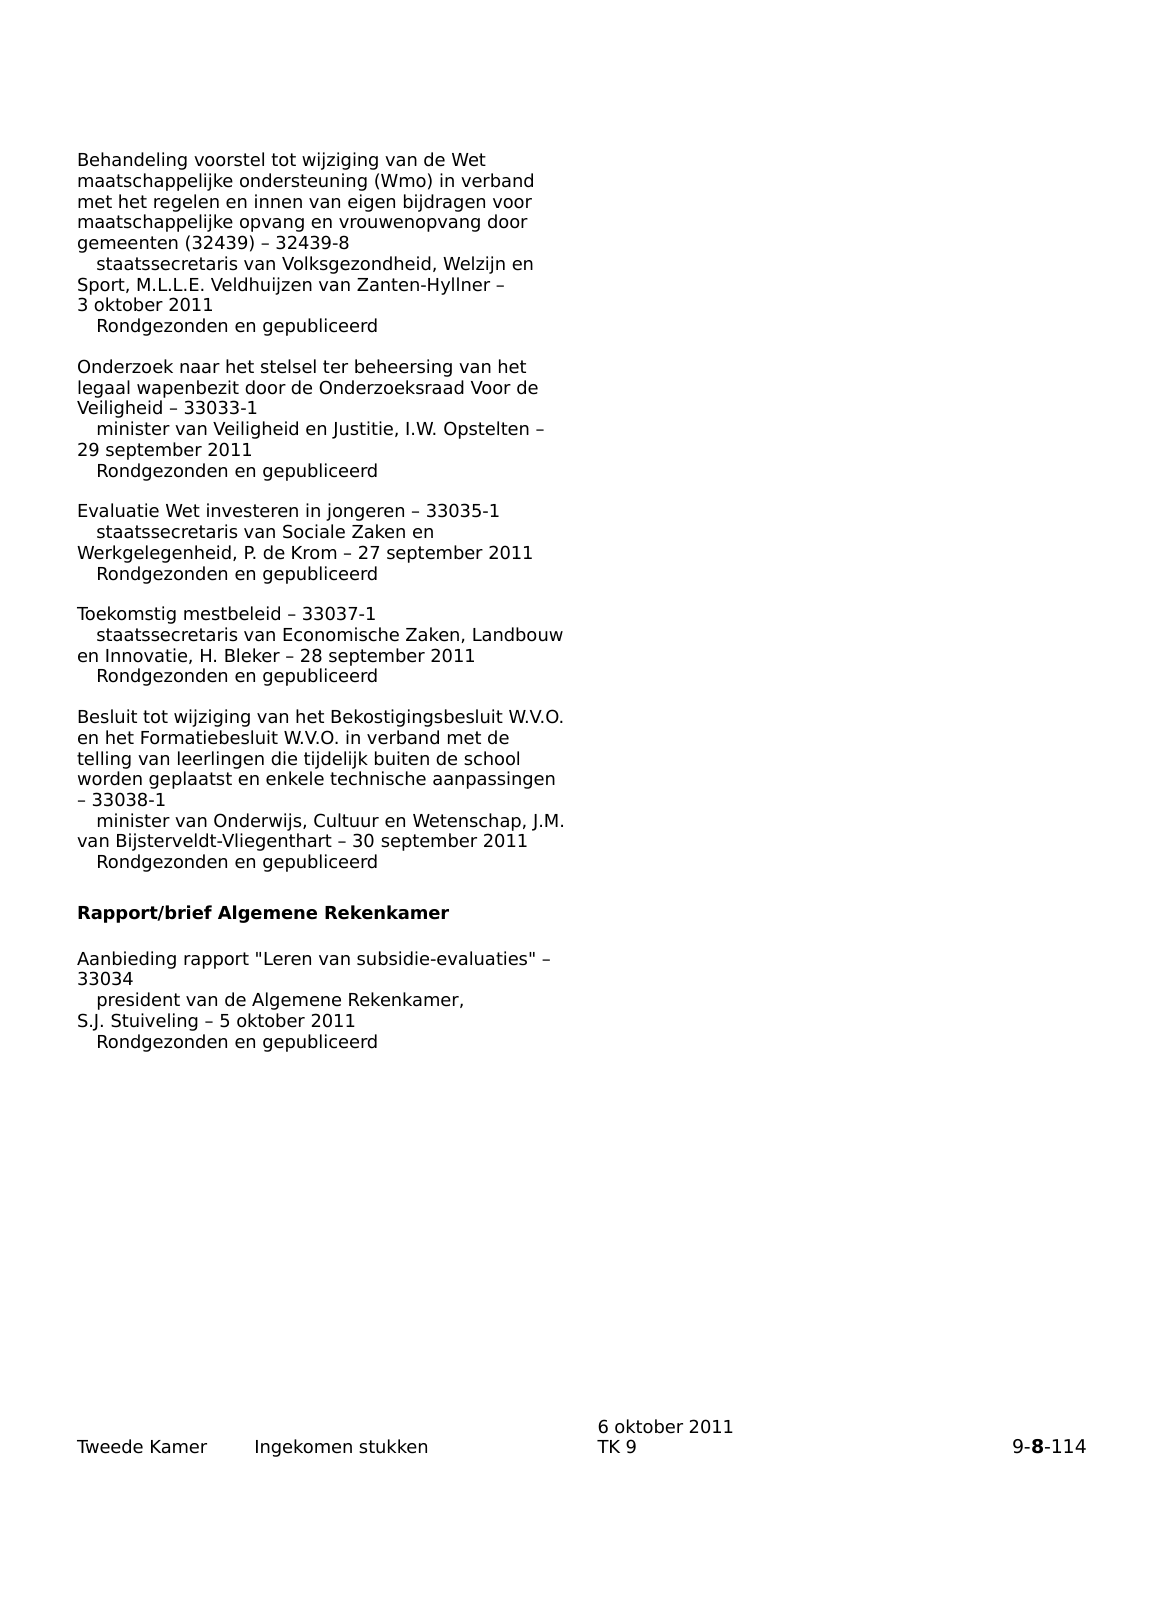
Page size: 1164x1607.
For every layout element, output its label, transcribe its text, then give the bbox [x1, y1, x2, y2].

text Toekomstig mestbeleid – 33037-1 [77, 604, 567, 625]
text Rondgezonden en gepubliceerd [77, 563, 567, 584]
text Besluit tot wijziging van het Bekostigingsbesluit W.V.O. en het Formatiebesluit W.V.O. in verband met de telling van leerlingen die tijdelijk buiten de school worden geplaatst en enkele technische aanpassingen – 33038-1 [77, 707, 567, 811]
subtitle Rapport/brief Algemene Rekenkamer [77, 903, 567, 923]
text Aanbieding rapport "Leren van subsidie-evaluaties" – 33034 [77, 948, 567, 990]
text president van de Algemene Rekenkamer, S.J. Stuiveling – 5 oktober 2011 [77, 990, 567, 1031]
text staatssecretaris van Volksgezondheid, Welzijn en Sport, M.L.L.E. Veldhuijzen van Zanten-Hyllner – 3 oktober 2011 [77, 254, 567, 316]
text Rondgezonden en gepubliceerd [77, 666, 567, 687]
text staatssecretaris van Sociale Zaken en Werkgelegenheid, P. de Krom – 27 september 2011 [77, 522, 567, 563]
text Rondgezonden en gepubliceerd [77, 316, 567, 337]
text Rondgezonden en gepubliceerd [77, 852, 567, 873]
text Behandeling voorstel tot wijziging van de Wet maatschappelijke ondersteuning (Wmo) in verband met het regelen en innen van eigen bijdragen voor maatschappelijke opvang en vrouwenopvang door gemeenten (32439) – 32439-8 [77, 150, 567, 254]
text Onderzoek naar het stelsel ter beheersing van het legaal wapenbezit door de Onderzoeksraad Voor de Veiligheid – 33033-1 [77, 357, 567, 419]
text Rondgezonden en gepubliceerd [77, 460, 567, 481]
text staatssecretaris van Economische Zaken, Landbouw en Innovatie, H. Bleker – 28 september 2011 [77, 625, 567, 666]
text minister van Veiligheid en Justitie, I.W. Opstelten – 29 september 2011 [77, 419, 567, 460]
text minister van Onderwijs, Cultuur en Wetenschap, J.M. van Bijsterveldt-Vliegenthart – 30 september 2011 [77, 811, 567, 852]
text Rondgezonden en gepubliceerd [77, 1031, 567, 1052]
text Evaluatie Wet investeren in jongeren – 33035-1 [77, 501, 567, 522]
